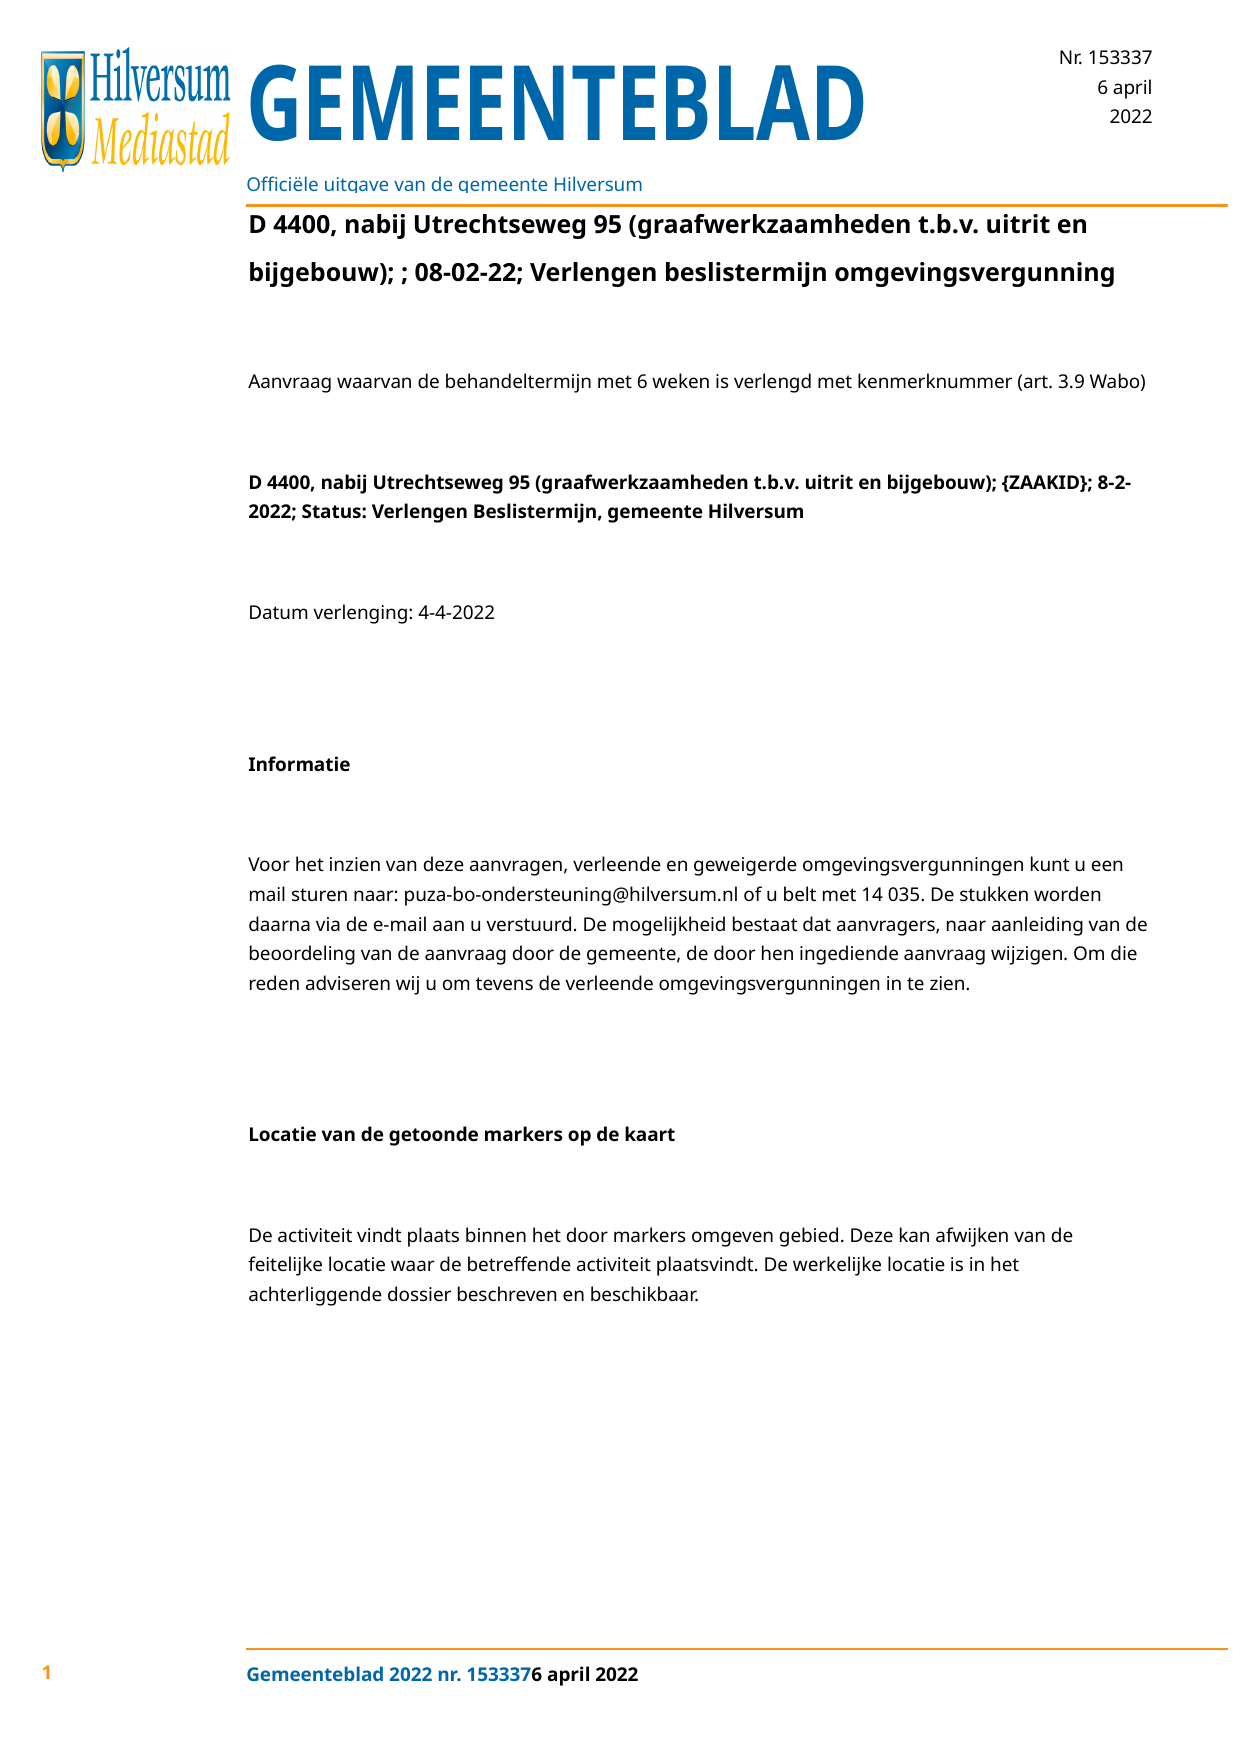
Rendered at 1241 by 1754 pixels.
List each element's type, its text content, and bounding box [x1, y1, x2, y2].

text D 4400, nabij Utrechtseweg 95 (graafwerkzaamheden t.b.v. uitrit en bijgebouw); ; 08-02-22; Verlengen beslistermijn omgevingsvergunning [248, 207, 1152, 288]
text Locatie van de getoonde markers op de kaart [248, 1121, 1152, 1147]
text Voor het inzien van deze aanvragen, verleende en geweigerde omgevingsvergunningen kunt u een mail sturen naar: puza-bo-ondersteuning@hilversum.nl of u belt met 14 035. De stukken worden daarna via de e-mail aan u verstuurd. De mogelijkheid bestaat dat aanvragers, naar aanleiding van de beoordeling van de aanvraag door de gemeente, de door hen ingediende aanvraag wijzigen. Om die reden adviseren wij u om tevens de verleende omgevingsvergunningen in te zien. [248, 852, 1152, 996]
picture [41, 47, 231, 172]
text Aanvraag waarvan de behandeltermijn met 6 weken is verlengd met kenmerknummer (art. 3.9 Wabo) [248, 368, 1152, 394]
text D 4400, nabij Utrechtseweg 95 (graafwerkzaamheden t.b.v. uitrit en bijgebouw); {ZAAKID}; 8-2-2022; Status: Verlengen Beslistermijn, gemeente Hilversum [248, 469, 1152, 524]
text Informatie [248, 751, 1152, 777]
text De activiteit vindt plaats binnen het door markers omgeven gebied. Deze kan afwijken van de feitelijke locatie waar de betreffende activiteit plaatsvindt. De werkelijke locatie is in het achterliggende dossier beschreven en beschikbaar. [248, 1222, 1152, 1307]
text Datum verlenging: 4-4-2022 [248, 599, 1152, 625]
